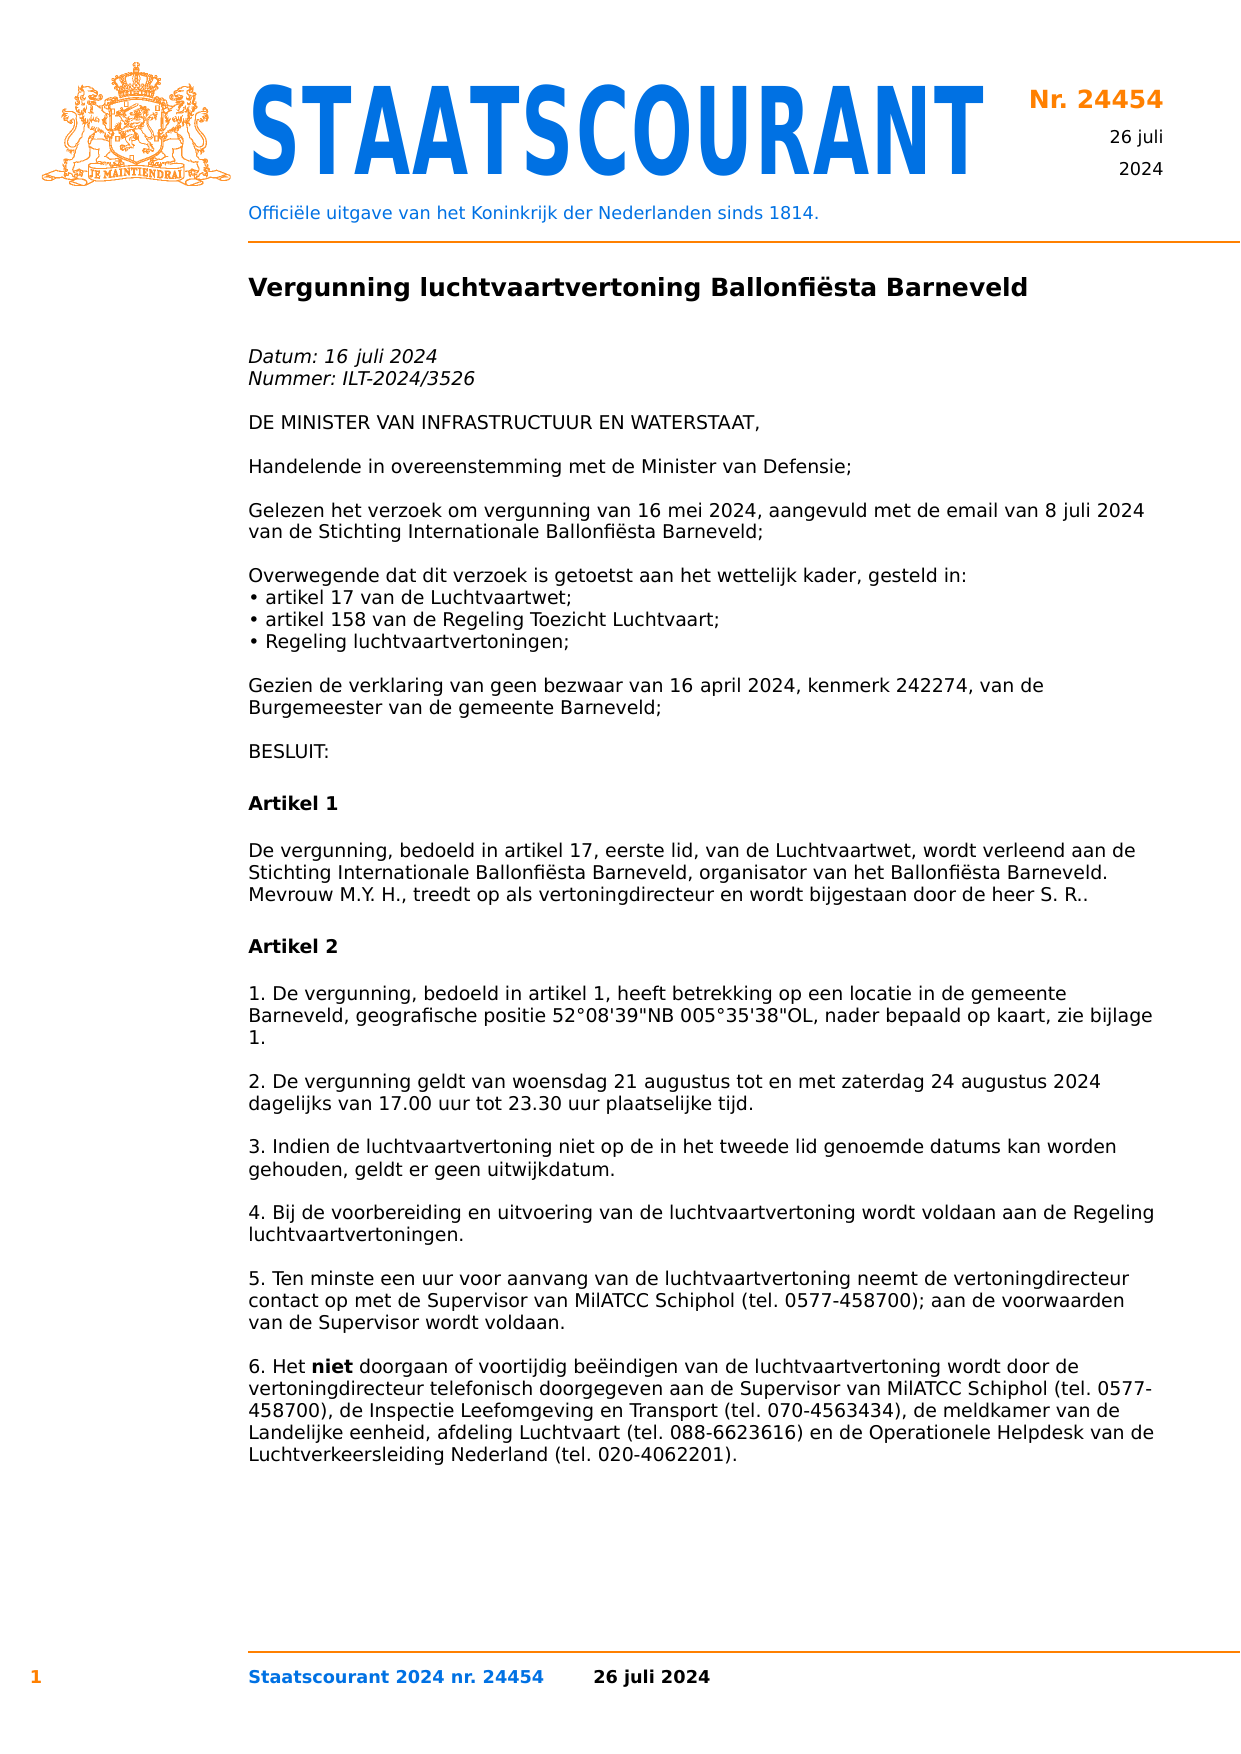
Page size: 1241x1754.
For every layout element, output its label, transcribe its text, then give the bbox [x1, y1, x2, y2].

text 3. Indien de luchtvaartvertoning niet op de in het tweede lid genoemde datums kan worden gehouden, geldt er geen uitwijkdatum. [248, 1136, 1163, 1180]
text DE MINISTER VAN INFRASTRUCTUUR EN WATERSTAAT, [248, 412, 1163, 434]
text • artikel 158 van de Regeling Toezicht Luchtvaart; [248, 609, 1163, 631]
text 2. De vergunning geldt van woensdag 21 augustus tot en met zaterdag 24 augustus 2024 dagelijks van 17.00 uur tot 23.30 uur plaatselijke tijd. [248, 1071, 1163, 1114]
subtitle Vergunning luchtvaartvertoning Ballonfiësta Barneveld [248, 273, 1163, 302]
table_header Nr. 24454 [998, 62, 1240, 121]
table_cell Officiële uitgave van het Koninkrijk der Nederlanden sinds 1814. [248, 203, 1240, 241]
subtitle Artikel 1 [248, 793, 1163, 815]
table_header [25, 62, 248, 241]
table_header STAATSCOURANT [248, 62, 998, 203]
text • Regeling luchtvaartvertoningen; [248, 631, 1163, 653]
text Gezien de verklaring van geen bezwaar van 16 april 2024, kenmerk 242274, van de Burgemeester van de gemeente Barneveld; [248, 675, 1163, 719]
text 5. Ten minste een uur voor aanvang van de luchtvaartvertoning neemt de vertoningdirecteur contact op met de Supervisor van MilATCC Schiphol (tel. 0577-458700); aan de voorwaarden van de Supervisor wordt voldaan. [248, 1268, 1163, 1334]
text BESLUIT: [248, 741, 1163, 763]
text 1. De vergunning, bedoeld in artikel 1, heeft betrekking op een locatie in de gemeente Barneveld, geografische positie 52°08'39"NB 005°35'38"OL, nader bepaald op kaart, zie bijlage 1. [248, 983, 1163, 1049]
text Handelende in overeenstemming met de Minister van Defensie; [248, 456, 1163, 478]
table_cell 26 juli [998, 121, 1240, 153]
picture [41, 62, 231, 186]
table_cell 2024 [998, 153, 1240, 203]
text Gelezen het verzoek om vergunning van 16 mei 2024, aangevuld met de email van 8 juli 2024 van de Stichting Internationale Ballonfiësta Barneveld; [248, 499, 1163, 543]
text 6. Het niet doorgaan of voortijdig beëindigen van de luchtvaartvertoning wordt door de vertoningdirecteur telefonisch doorgegeven aan de Supervisor van MilATCC Schiphol (tel. 0577-458700), de Inspectie Leefomgeving en Transport (tel. 070-4563434), de meldkamer van de Landelijke eenheid, afdeling Luchtvaart (tel. 088-6623616) en de Operationele Helpdesk van de Luchtverkeersleiding Nederland (tel. 020-4062201). [248, 1356, 1163, 1466]
text De vergunning, bedoeld in artikel 17, eerste lid, van de Luchtvaartwet, wordt verleend aan de Stichting Internationale Ballonfiësta Barneveld, organisator van het Ballonfiësta Barneveld. Mevrouw M.Y. H., treedt op als vertoningdirecteur en wordt bijgestaan door de heer S. R.. [248, 840, 1163, 906]
text • artikel 17 van de Luchtvaartwet; [248, 587, 1163, 609]
text Datum: 16 juli 2024 [248, 346, 1163, 368]
text Overwegende dat dit verzoek is getoetst aan het wettelijk kader, gesteld in: [248, 565, 1163, 587]
subtitle Artikel 2 [248, 936, 1163, 958]
text Nummer: ILT-2024/3526 [248, 368, 1163, 390]
text 4. Bij de voorbereiding en uitvoering van de luchtvaartvertoning wordt voldaan aan de Regeling luchtvaartvertoningen. [248, 1202, 1163, 1246]
